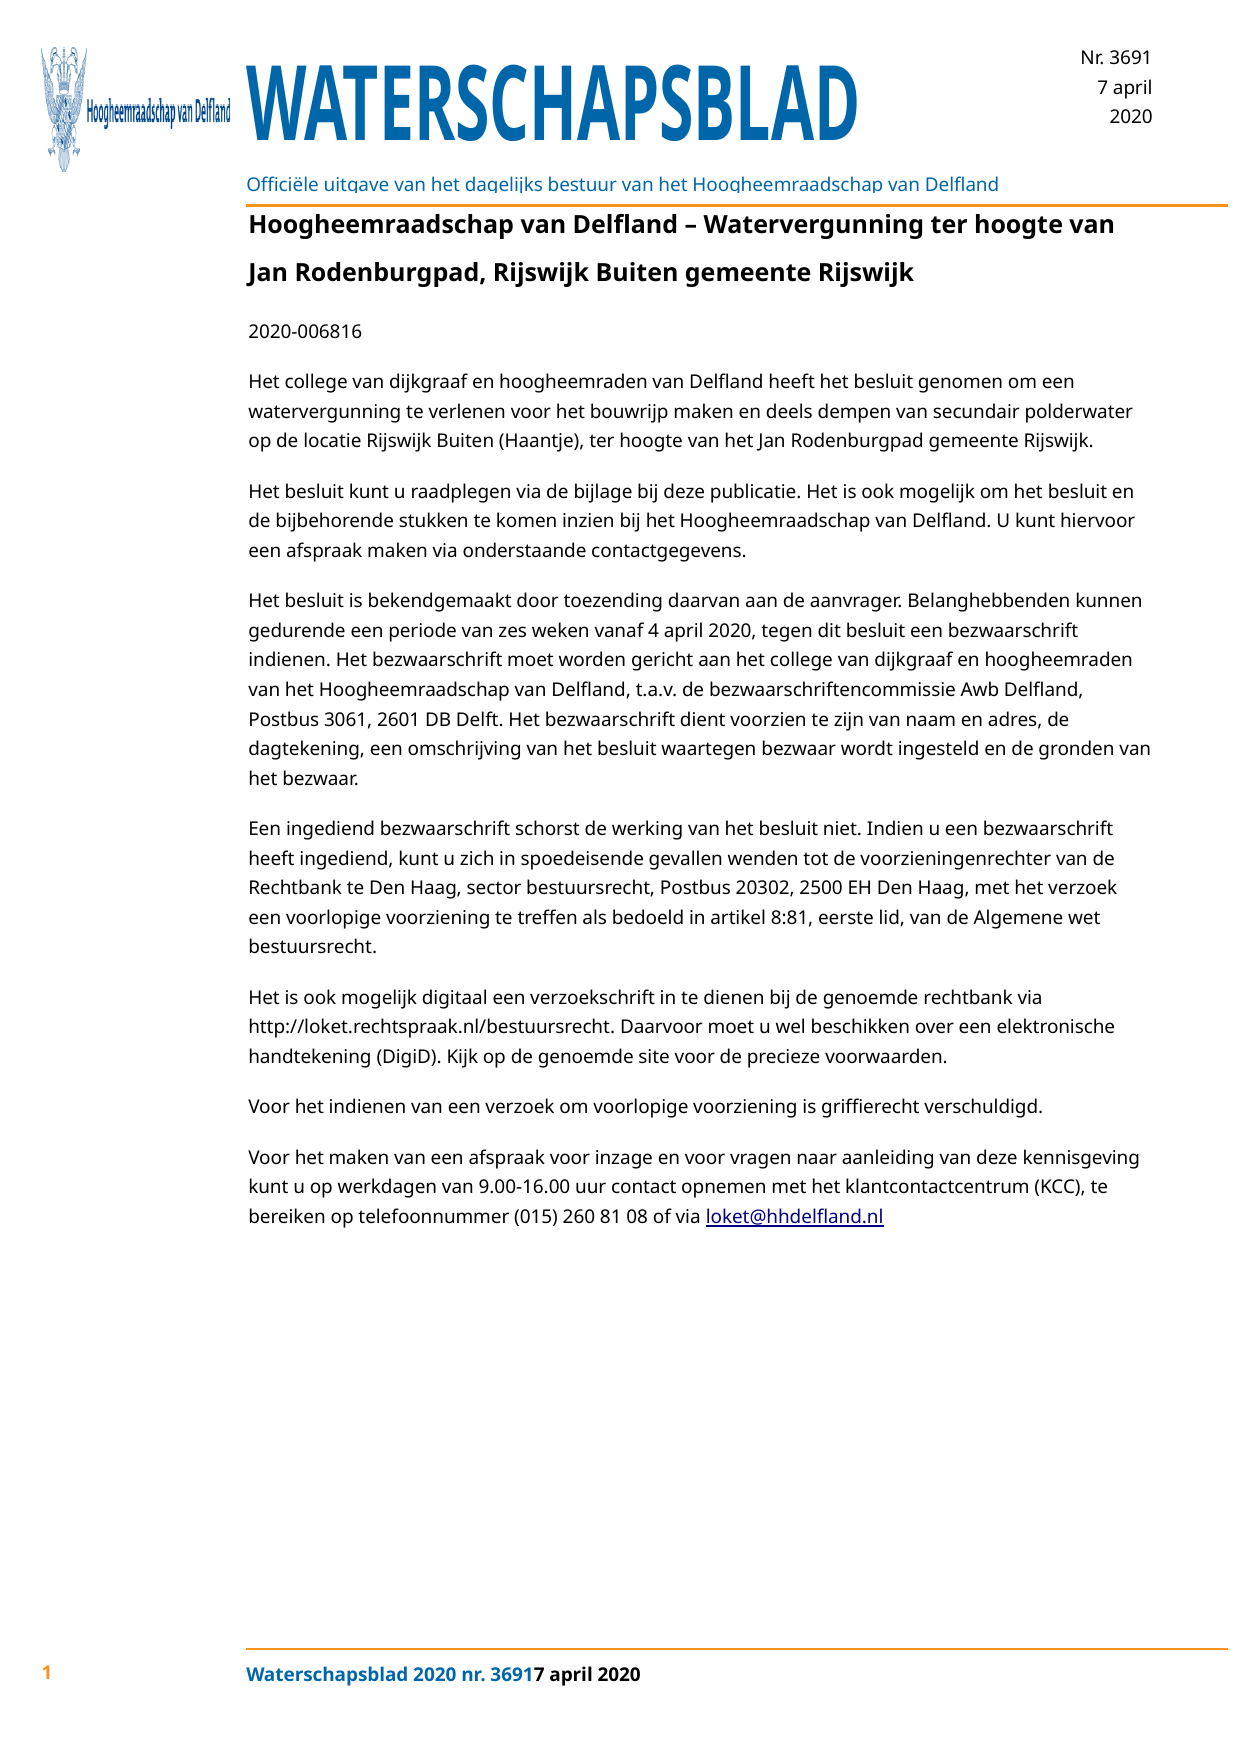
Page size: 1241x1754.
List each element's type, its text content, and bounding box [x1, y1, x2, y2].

text Het besluit is bekendgemaakt door toezending daarvan aan de aanvrager. Belanghebbenden kunnen gedurende een periode van zes weken vanaf 4 april 2020, tegen dit besluit een bezwaarschrift indienen. Het bezwaarschrift moet worden gericht aan het college van dijkgraaf en hoogheemraden van het Hoogheemraadschap van Delfland, t.a.v. de bezwaarschriftencommissie Awb Delfland, Postbus 3061, 2601 DB Delft. Het bezwaarschrift dient voorzien te zijn van naam en adres, de dagtekening, een omschrijving van het besluit waartegen bezwaar wordt ingesteld en de gronden van het bezwaar. [248, 587, 1152, 791]
text Het is ook mogelijk digitaal een verzoekschrift in te dienen bij de genoemde rechtbank via http://loket.rechtspraak.nl/bestuursrecht. Daarvoor moet u wel beschikken over een elektronische handtekening (DigiD). Kijk op de genoemde site voor de precieze voorwaarden. [248, 984, 1152, 1069]
text Voor het indienen van een verzoek om voorlopige voorziening is griffierecht verschuldigd. [248, 1094, 1152, 1119]
text 2020-006816 [248, 318, 1152, 344]
text Het college van dijkgraaf en hoogheemraden van Delfland heeft het besluit genomen om een watervergunning te verlenen voor het bouwrijp maken en deels dempen van secundair polderwater op de locatie Rijswijk Buiten (Haantje), ter hoogte van het Jan Rodenburgpad gemeente Rijswijk. [248, 368, 1152, 453]
text Hoogheemraadschap van Delfland – Watervergunning ter hoogte van Jan Rodenburgpad, Rijswijk Buiten gemeente Rijswijk [248, 207, 1152, 288]
text Voor het maken van een afspraak voor inzage en voor vragen naar aanleiding van deze kennisgeving kunt u op werkdagen van 9.00-16.00 uur contact opnemen met het klantcontactcentrum (KCC), te bereiken op telefoonnummer (015) 260 81 08 of via loket@hhdelfland.nl [248, 1144, 1152, 1229]
picture [41, 47, 231, 172]
text Een ingediend bezwaarschrift schorst de werking van het besluit niet. Indien u een bezwaarschrift heeft ingediend, kunt u zich in spoedeisende gevallen wenden tot de voorzieningenrechter van de Rechtbank te Den Haag, sector bestuursrecht, Postbus 20302, 2500 EH Den Haag, met het verzoek een voorlopige voorziening te treffen als bedoeld in artikel 8:81, eerste lid, van de Algemene wet bestuursrecht. [248, 815, 1152, 959]
text Het besluit kunt u raadplegen via de bijlage bij deze publicatie. Het is ook mogelijk om het besluit en de bijbehorende stukken te komen inzien bij het Hoogheemraadschap van Delfland. U kunt hiervoor een afspraak maken via onderstaande contactgegevens. [248, 478, 1152, 563]
